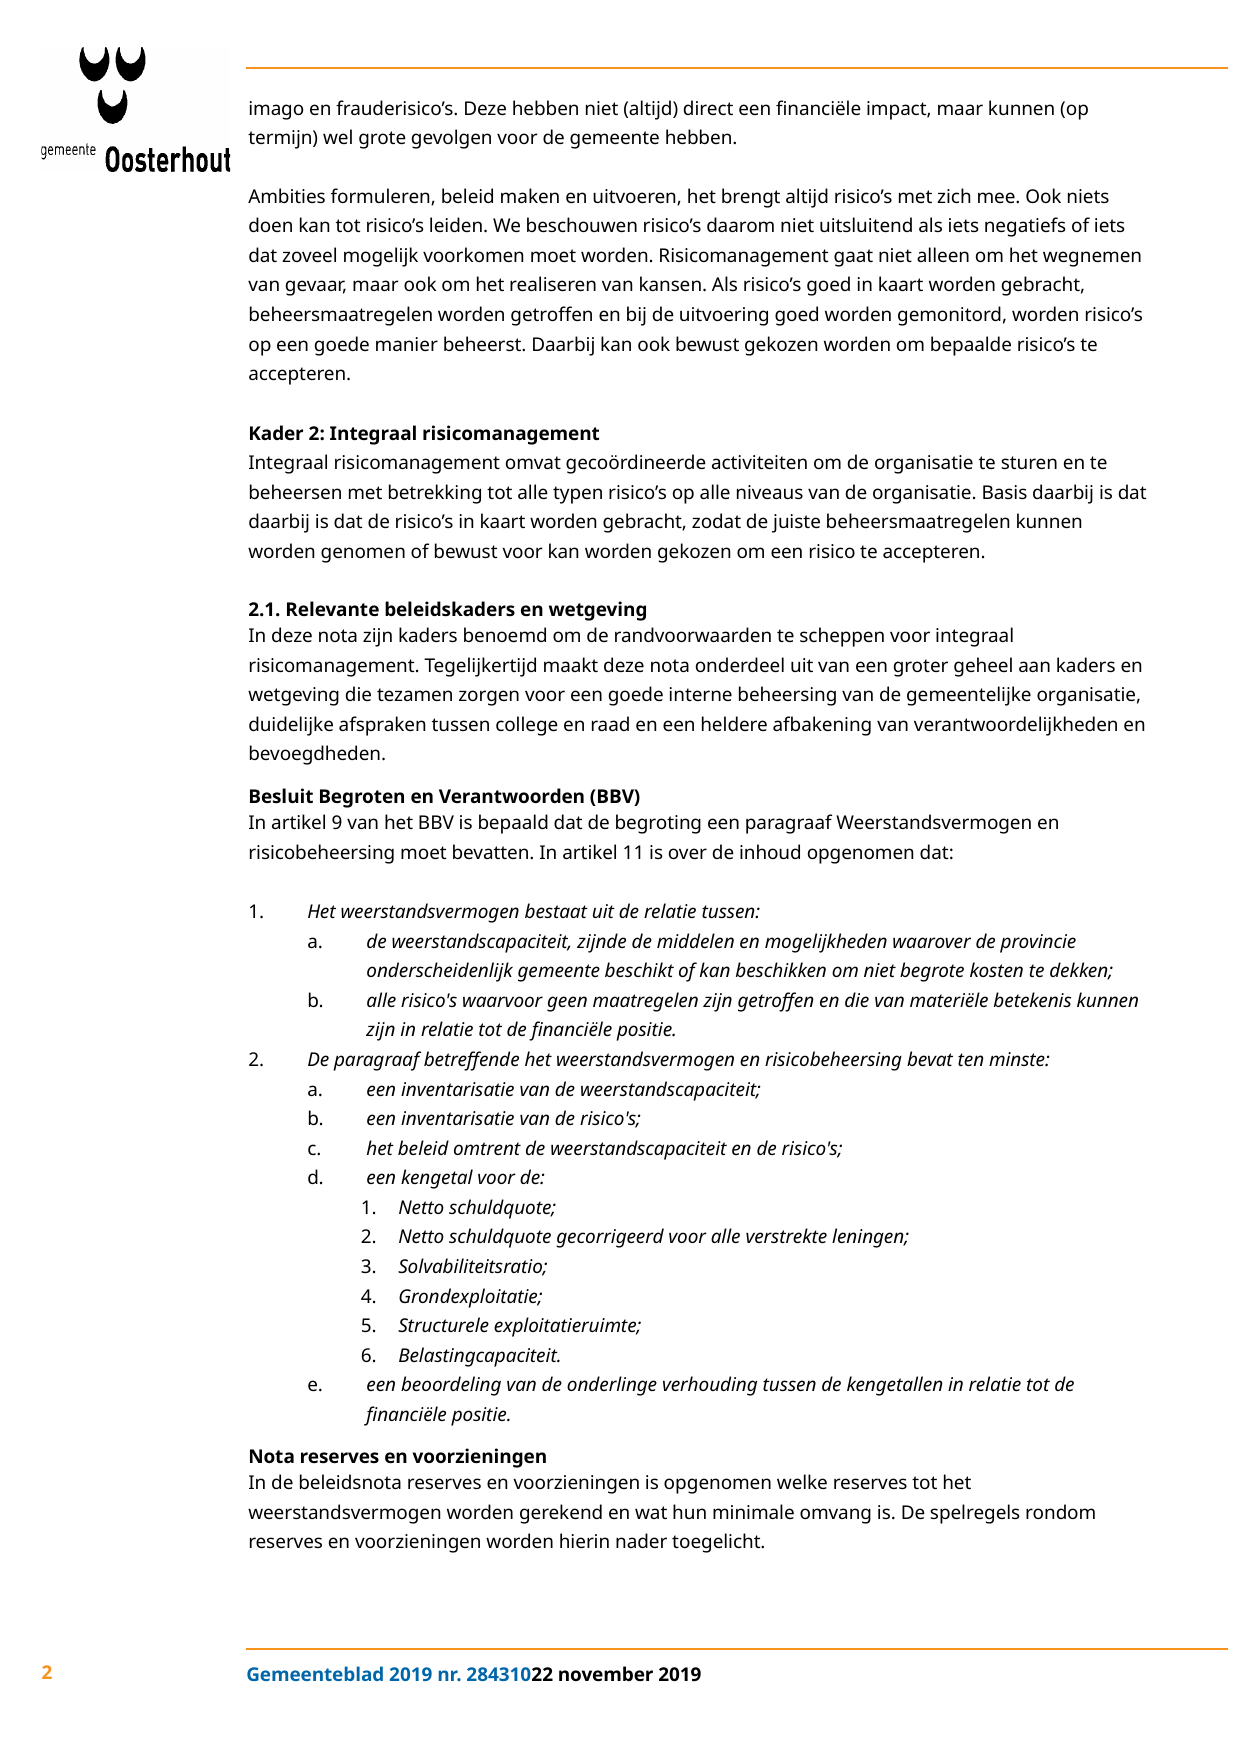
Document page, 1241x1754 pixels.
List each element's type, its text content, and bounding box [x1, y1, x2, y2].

text In de beleidsnota reserves en voorzieningen is opgenomen welke reserves tot het weerstandsvermogen worden gerekend en wat hun minimale omvang is. De spelregels rondom reserves en voorzieningen worden hierin nader toegelicht. [248, 1469, 1152, 1554]
text Ambities formuleren, beleid maken en uitvoeren, het brengt altijd risico’s met zich mee. Ook niets doen kan tot risico’s leiden. We beschouwen risico’s daarom niet uitsluitend als iets negatiefs of iets dat zoveel mogelijk voorkomen moet worden. Risicomanagement gaat niet alleen om het wegnemen van gevaar, maar ook om het realiseren van kansen. Als risico’s goed in kaart worden gebracht, beheersmaatregelen worden getroffen en bij de uitvoering goed worden gemonitord, worden risico’s op een goede manier beheerst. Daarbij kan ook bewust gekozen worden om bepaalde risico’s te accepteren. [248, 183, 1152, 386]
text Besluit Begroten en Verantwoorden (BBV) [248, 784, 1152, 809]
text In deze nota zijn kaders benoemd om de randvoorwaarden te scheppen voor integraal risicomanagement. Tegelijkertijd maakt deze nota onderdeel uit van een groter geheel aan kaders en wetgeving die tezamen zorgen voor een goede interne beheersing van de gemeentelijke organisatie, duidelijke afspraken tussen college en raad en een heldere afbakening van verantwoordelijkheden en bevoegdheden. [248, 622, 1152, 766]
picture [41, 47, 231, 172]
table_header Het weerstandsvermogen bestaat uit de relatie tussen: de weerstandscapaciteit, zijnde de middelen en mogelijkheden waarover de provincie onderscheidenlijk gemeente beschikt of kan beschikken om niet begrote kosten te dekken; alle risico's waarvoor geen maatregelen zijn getroffen en die van materiële betekenis kunnen zijn in relatie tot de financiële positie. De paragraaf betreffende het weerstandsvermogen en risicobeheersing bevat ten minste: een inventarisatie van de weerstandscapaciteit; een inventarisatie van de risico's; het beleid omtrent de weerstandscapaciteit en de risico's; een kengetal voor de: Netto schuldquote; Netto schuldquote gecorrigeerd voor alle verstrekte leningen; Solvabiliteitsratio; Grondexploitatie; Structurele exploitatieruimte; Belastingcapaciteit. een beoordeling van de onderlinge verhouding tussen de kengetallen in relatie tot de financiële positie. [248, 898, 1152, 1427]
table_header Kader 2: Integraal risicomanagement Integraal risicomanagement omvat gecoördineerde activiteiten om de organisatie te sturen en te beheersen met betrekking tot alle typen risico’s op alle niveaus van de organisatie. Basis daarbij is dat daarbij is dat de risico’s in kaart worden gebracht, zodat de juiste beheersmaatregelen kunnen worden genomen of bewust voor kan worden gekozen om een risico te accepteren. [248, 420, 1152, 564]
table_header imago en frauderisico’s. Deze hebben niet (altijd) direct een financiële impact, maar kunnen (op termijn) wel grote gevolgen voor de gemeente hebben. [248, 95, 1152, 150]
text Nota reserves en voorzieningen [248, 1444, 1152, 1469]
text 2.1. Relevante beleidskaders en wetgeving [248, 597, 1152, 622]
text In artikel 9 van het BBV is bepaald dat de begroting een paragraaf Weerstandsvermogen en risicobeheersing moet bevatten. In artikel 11 is over de inhoud opgenomen dat: [248, 809, 1152, 865]
